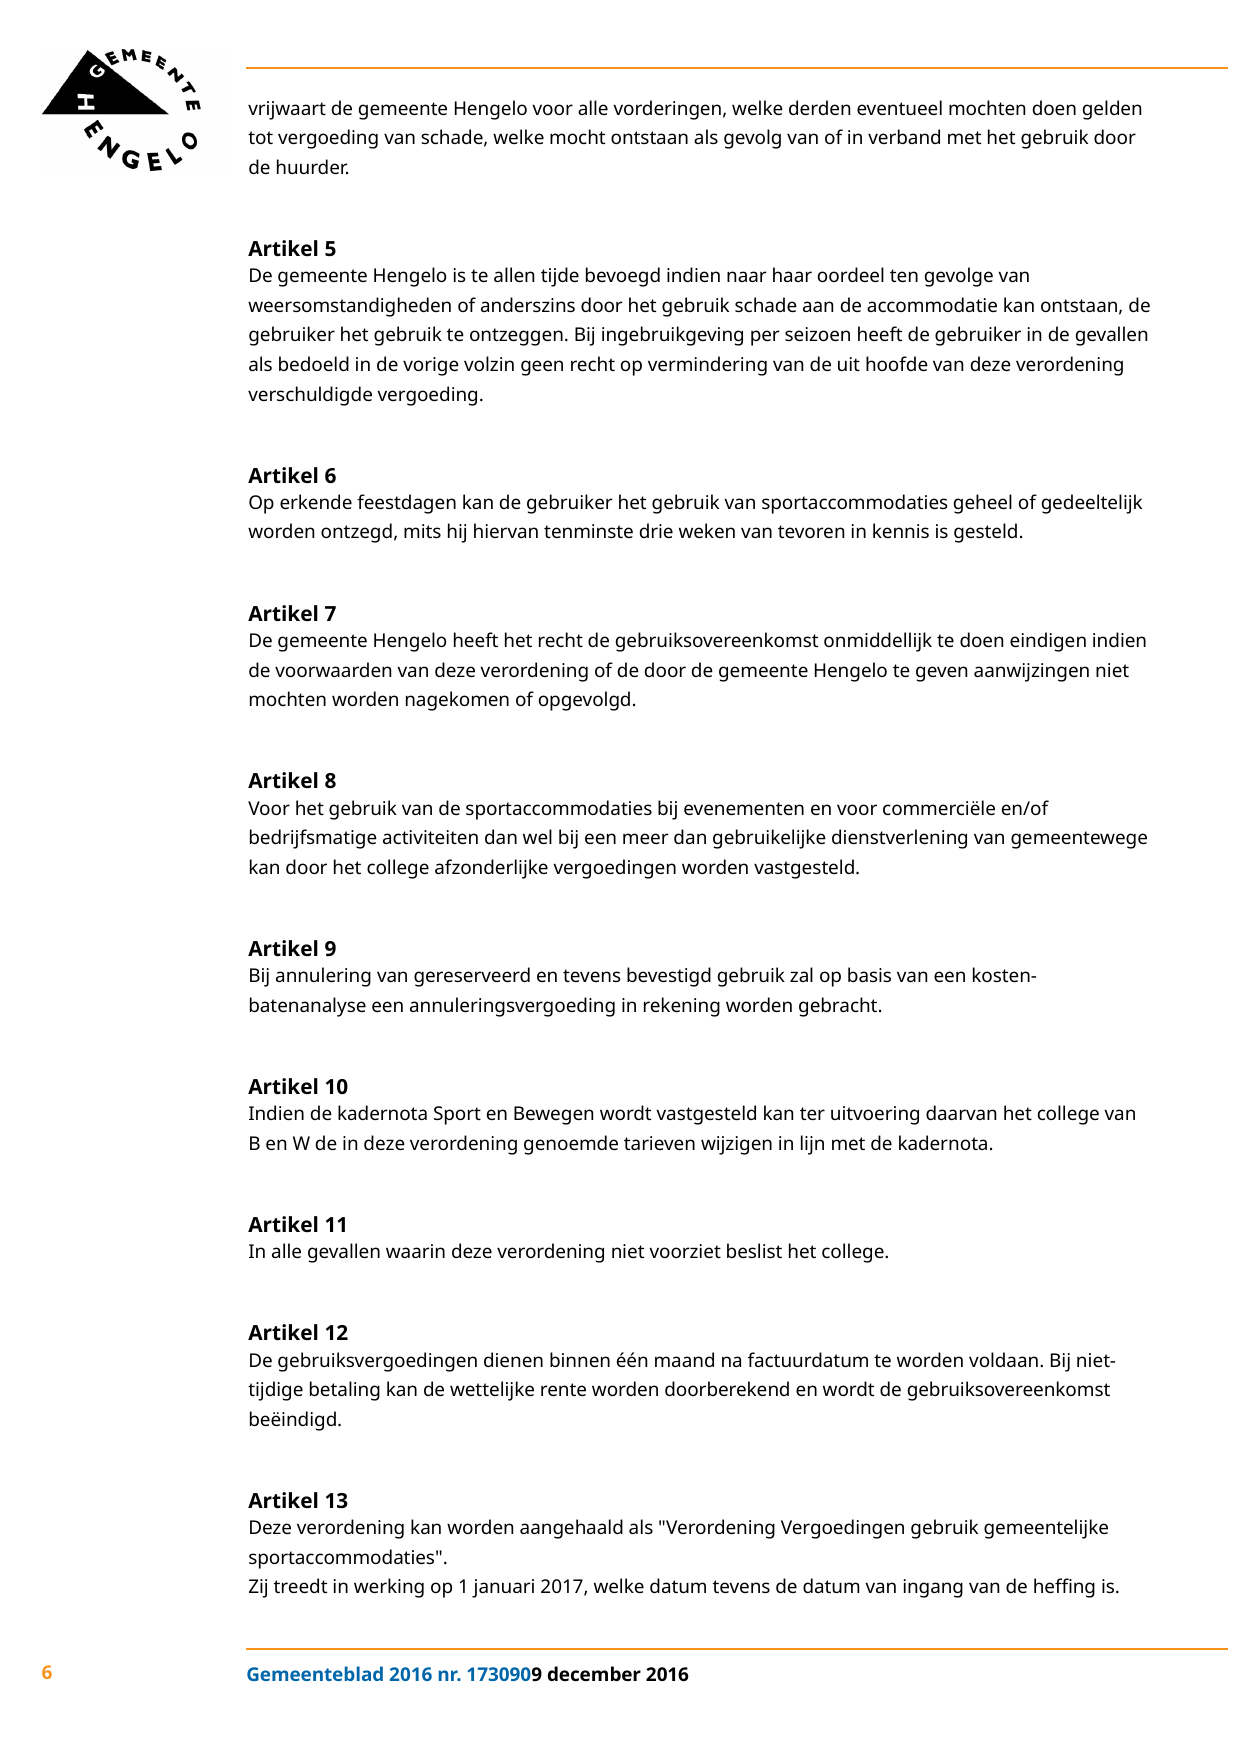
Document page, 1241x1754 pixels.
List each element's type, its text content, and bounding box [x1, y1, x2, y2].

text Artikel 9 [248, 934, 1152, 962]
text Deze verordening kan worden aangehaald als "Verordening Vergoedingen gebruik gemeentelijke sportaccommodaties". [248, 1514, 1152, 1570]
text Op erkende feestdagen kan de gebruiker het gebruik van sportaccommodaties geheel of gedeeltelijk worden ontzegd, mits hij hiervan tenminste drie weken van tevoren in kennis is gesteld. [248, 489, 1152, 544]
text Bij annulering van gereserveerd en tevens bevestigd gebruik zal op basis van een kosten-batenanalyse een annuleringsvergoeding in rekening worden gebracht. [248, 962, 1152, 1018]
text vrijwaart de gemeente Hengelo voor alle vorderingen, welke derden eventueel mochten doen gelden tot vergoeding van schade, welke mocht ontstaan als gevolg van of in verband met het gebruik door de huurder. [248, 95, 1152, 180]
text Voor het gebruik van de sportaccommodaties bij evenementen en voor commerciële en/of bedrijfsmatige activiteiten dan wel bij een meer dan gebruikelijke dienstverlening van gemeentewege kan door het college afzonderlijke vergoedingen worden vastgesteld. [248, 795, 1152, 880]
text Artikel 10 [248, 1072, 1152, 1100]
text De gebruiksvergoedingen dienen binnen één maand na factuurdatum te worden voldaan. Bij niet-tijdige betaling kan de wettelijke rente worden doorberekend en wordt de gebruiksovereenkomst beëindigd. [248, 1347, 1152, 1432]
text Artikel 8 [248, 766, 1152, 795]
text In alle gevallen waarin deze verordening niet voorziet beslist het college. [248, 1238, 1152, 1264]
text De gemeente Hengelo is te allen tijde bevoegd indien naar haar oordeel ten gevolge van weersomstandigheden of anderszins door het gebruik schade aan de accommodatie kan ontstaan, de gebruiker het gebruik te ontzeggen. Bij ingebruikgeving per seizoen heeft de gebruiker in de gevallen als bedoeld in de vorige volzin geen recht op vermindering van de uit hoofde van deze verordening verschuldigde vergoeding. [248, 262, 1152, 406]
text Artikel 12 [248, 1318, 1152, 1347]
text Artikel 13 [248, 1486, 1152, 1514]
text Artikel 11 [248, 1210, 1152, 1238]
text Artikel 7 [248, 599, 1152, 627]
text Artikel 5 [248, 234, 1152, 262]
text Indien de kadernota Sport en Bewegen wordt vastgesteld kan ter uitvoering daarvan het college van B en W de in deze verordening genoemde tarieven wijzigen in lijn met de kadernota. [248, 1100, 1152, 1156]
text De gemeente Hengelo heeft het recht de gebruiksovereenkomst onmiddellijk te doen eindigen indien de voorwaarden van deze verordening of de door de gemeente Hengelo te geven aanwijzingen niet mochten worden nagekomen of opgevolgd. [248, 627, 1152, 712]
text Zij treedt in werking op 1 januari 2017, welke datum tevens de datum van ingang van de heffing is. [248, 1574, 1152, 1599]
picture [41, 47, 231, 172]
text Artikel 6 [248, 461, 1152, 489]
